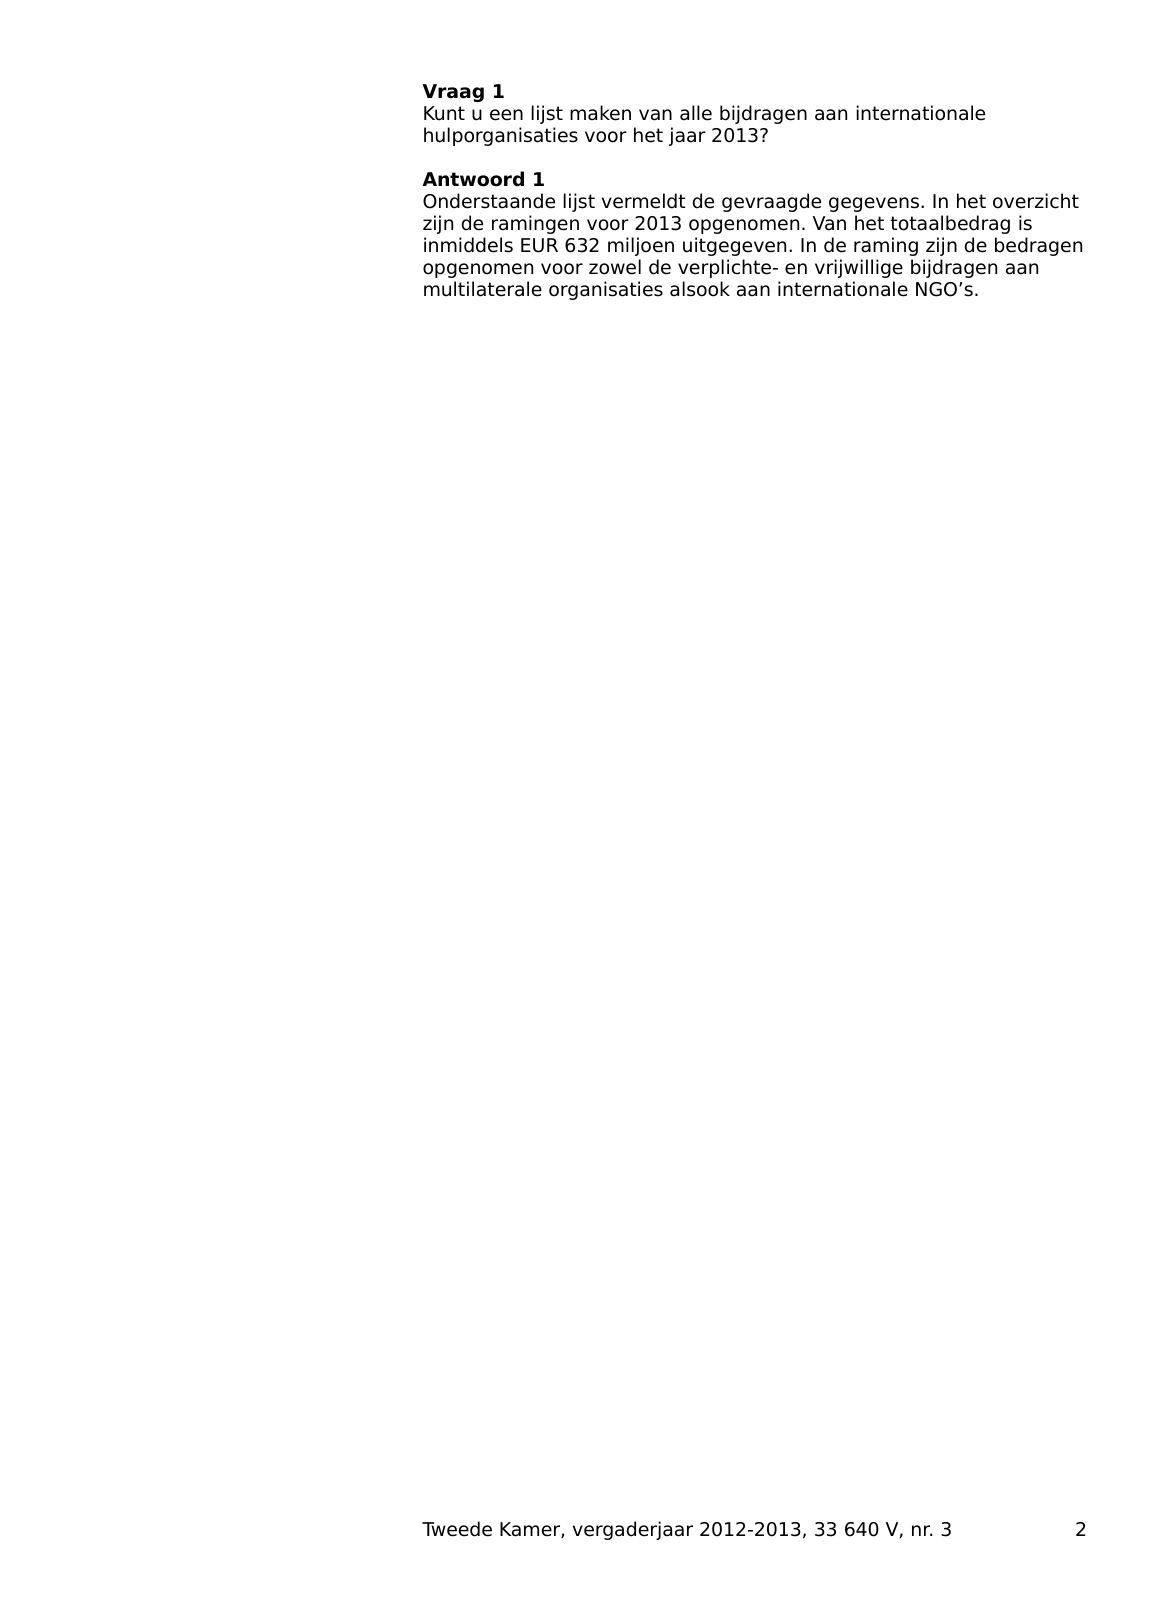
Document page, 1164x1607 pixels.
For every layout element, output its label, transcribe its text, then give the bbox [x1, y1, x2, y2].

text Onderstaande lijst vermeldt de gevraagde gegevens. In het overzicht zijn de ramingen voor 2013 opgenomen. Van het totaalbedrag is inmiddels EUR 632 miljoen uitgegeven. In de raming zijn de bedragen opgenomen voor zowel de verplichte- en vrijwillige bijdragen aan multilaterale organisaties alsook aan internationale NGO’s. [422, 191, 1087, 301]
text Kunt u een lijst maken van alle bijdragen aan internationale hulporganisaties voor het jaar 2013? [422, 103, 1087, 147]
text Antwoord 1 [422, 169, 1087, 191]
text Vraag 1 [422, 81, 1087, 103]
